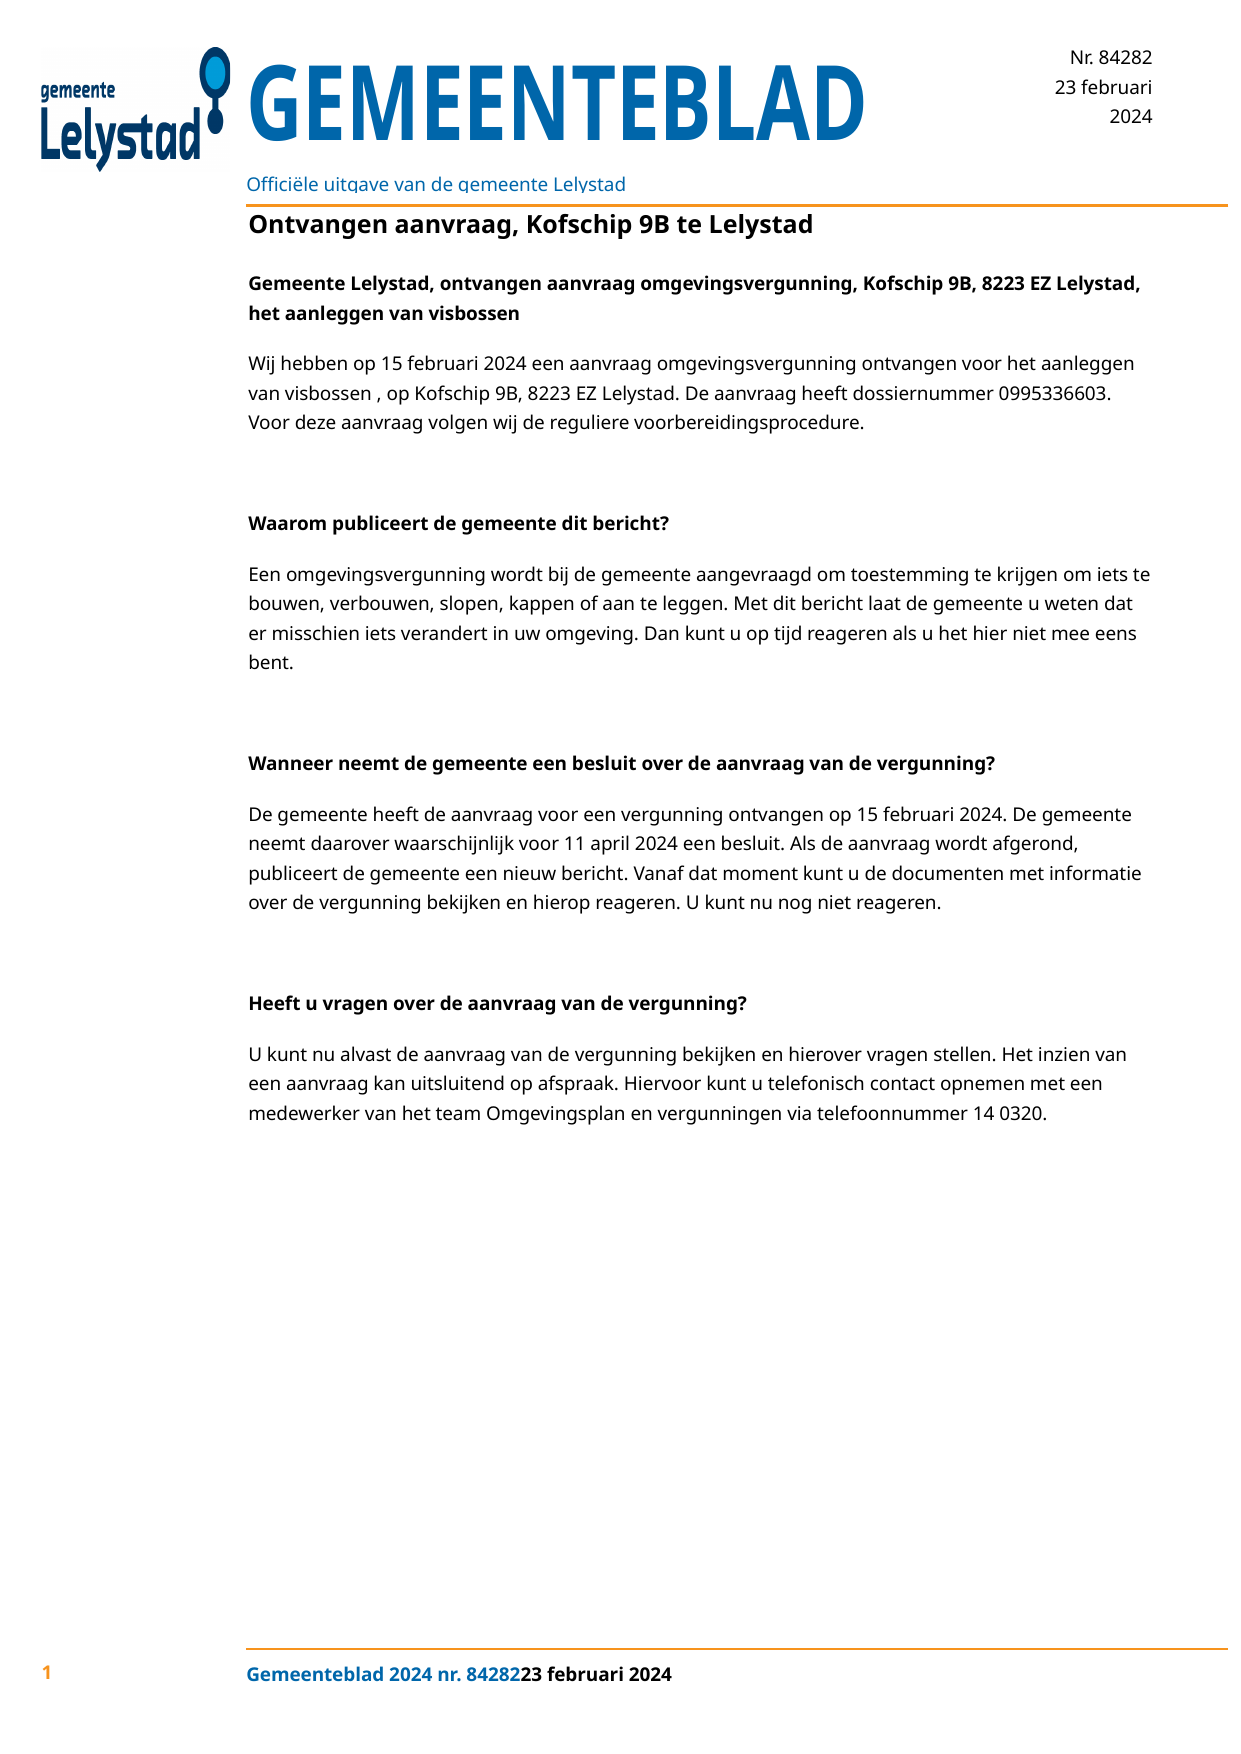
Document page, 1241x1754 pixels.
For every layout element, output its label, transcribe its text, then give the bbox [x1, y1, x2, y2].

text Gemeente Lelystad, ontvangen aanvraag omgevingsvergunning, Kofschip 9B, 8223 EZ Lelystad, het aanleggen van visbossen [248, 270, 1152, 326]
text U kunt nu alvast de aanvraag van de vergunning bekijken en hierover vragen stellen. Het inzien van een aanvraag kan uitsluitend op afspraak. Hiervoor kunt u telefonisch contact opnemen met een medewerker van het team Omgevingsplan en vergunningen via telefoonnummer 14 0320. [248, 1041, 1152, 1126]
text Heeft u vragen over de aanvraag van de vergunning? [248, 990, 1152, 1016]
text Wanneer neemt de gemeente een besluit over de aanvraag van de vergunning? [248, 750, 1152, 776]
text Ontvangen aanvraag, Kofschip 9B te Lelystad [248, 207, 1152, 241]
text Een omgevingsvergunning wordt bij de gemeente aangevraagd om toestemming te krijgen om iets te bouwen, verbouwen, slopen, kappen of aan te leggen. Met dit bericht laat de gemeente u weten dat er misschien iets verandert in uw omgeving. Dan kunt u op tijd reageren als u het hier niet mee eens bent. [248, 561, 1152, 675]
text De gemeente heeft de aanvraag voor een vergunning ontvangen op 15 februari 2024. De gemeente neemt daarover waarschijnlijk voor 11 april 2024 een besluit. Als de aanvraag wordt afgerond, publiceert de gemeente een nieuw bericht. Vanaf dat moment kunt u de documenten met informatie over de vergunning bekijken en hierop reageren. U kunt nu nog niet reageren. [248, 801, 1152, 915]
text Wij hebben op 15 februari 2024 een aanvraag omgevingsvergunning ontvangen voor het aanleggen van visbossen , op Kofschip 9B, 8223 EZ Lelystad. De aanvraag heeft dossiernummer 0995336603. Voor deze aanvraag volgen wij de reguliere voorbereidingsprocedure. [248, 350, 1152, 435]
picture [41, 47, 231, 172]
text Waarom publiceert de gemeente dit bericht? [248, 510, 1152, 536]
